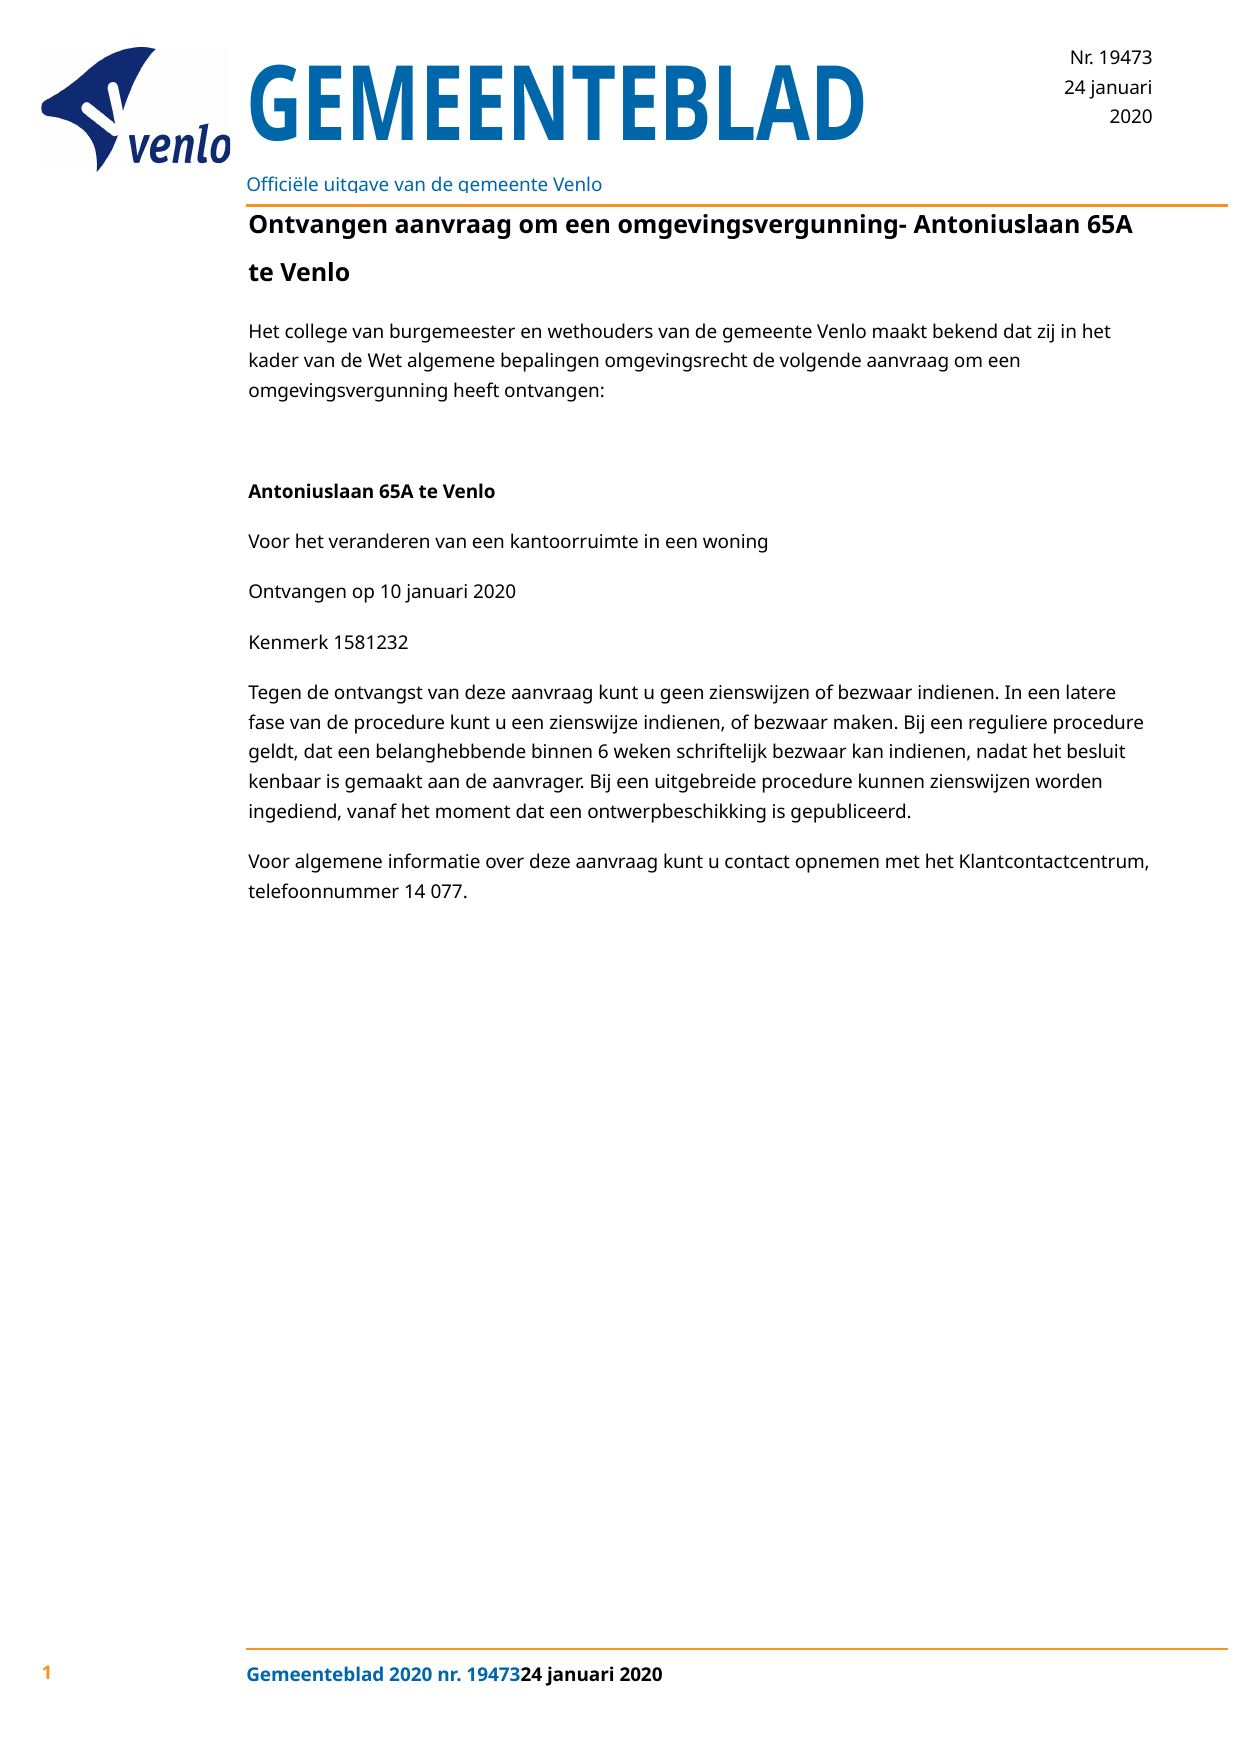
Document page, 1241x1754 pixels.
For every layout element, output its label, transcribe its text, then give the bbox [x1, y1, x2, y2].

text Voor algemene informatie over deze aanvraag kunt u contact opnemen met het Klantcontactcentrum, telefoonnummer 14 077. [248, 848, 1152, 904]
text Ontvangen op 10 januari 2020 [248, 579, 1152, 604]
text Ontvangen aanvraag om een omgevingsvergunning- Antoniuslaan 65A te Venlo [248, 207, 1152, 288]
text Het college van burgemeester en wethouders van de gemeente Venlo maakt bekend dat zij in het kader van de Wet algemene bepalingen omgevingsrecht de volgende aanvraag om een omgevingsvergunning heeft ontvangen: [248, 318, 1152, 403]
text Voor het veranderen van een kantoorruimte in een woning [248, 528, 1152, 554]
text Antoniuslaan 65A te Venlo [248, 478, 1152, 504]
text Kenmerk 1581232 [248, 629, 1152, 655]
picture [41, 47, 231, 172]
text Tegen de ontvangst van deze aanvraag kunt u geen zienswijzen of bezwaar indienen. In een latere fase van de procedure kunt u een zienswijze indienen, of bezwaar maken. Bij een reguliere procedure geldt, dat een belanghebbende binnen 6 weken schriftelijk bezwaar kan indienen, nadat het besluit kenbaar is gemaakt aan de aanvrager. Bij een uitgebreide procedure kunnen zienswijzen worden ingediend, vanaf het moment dat een ontwerpbeschikking is gepubliceerd. [248, 679, 1152, 824]
